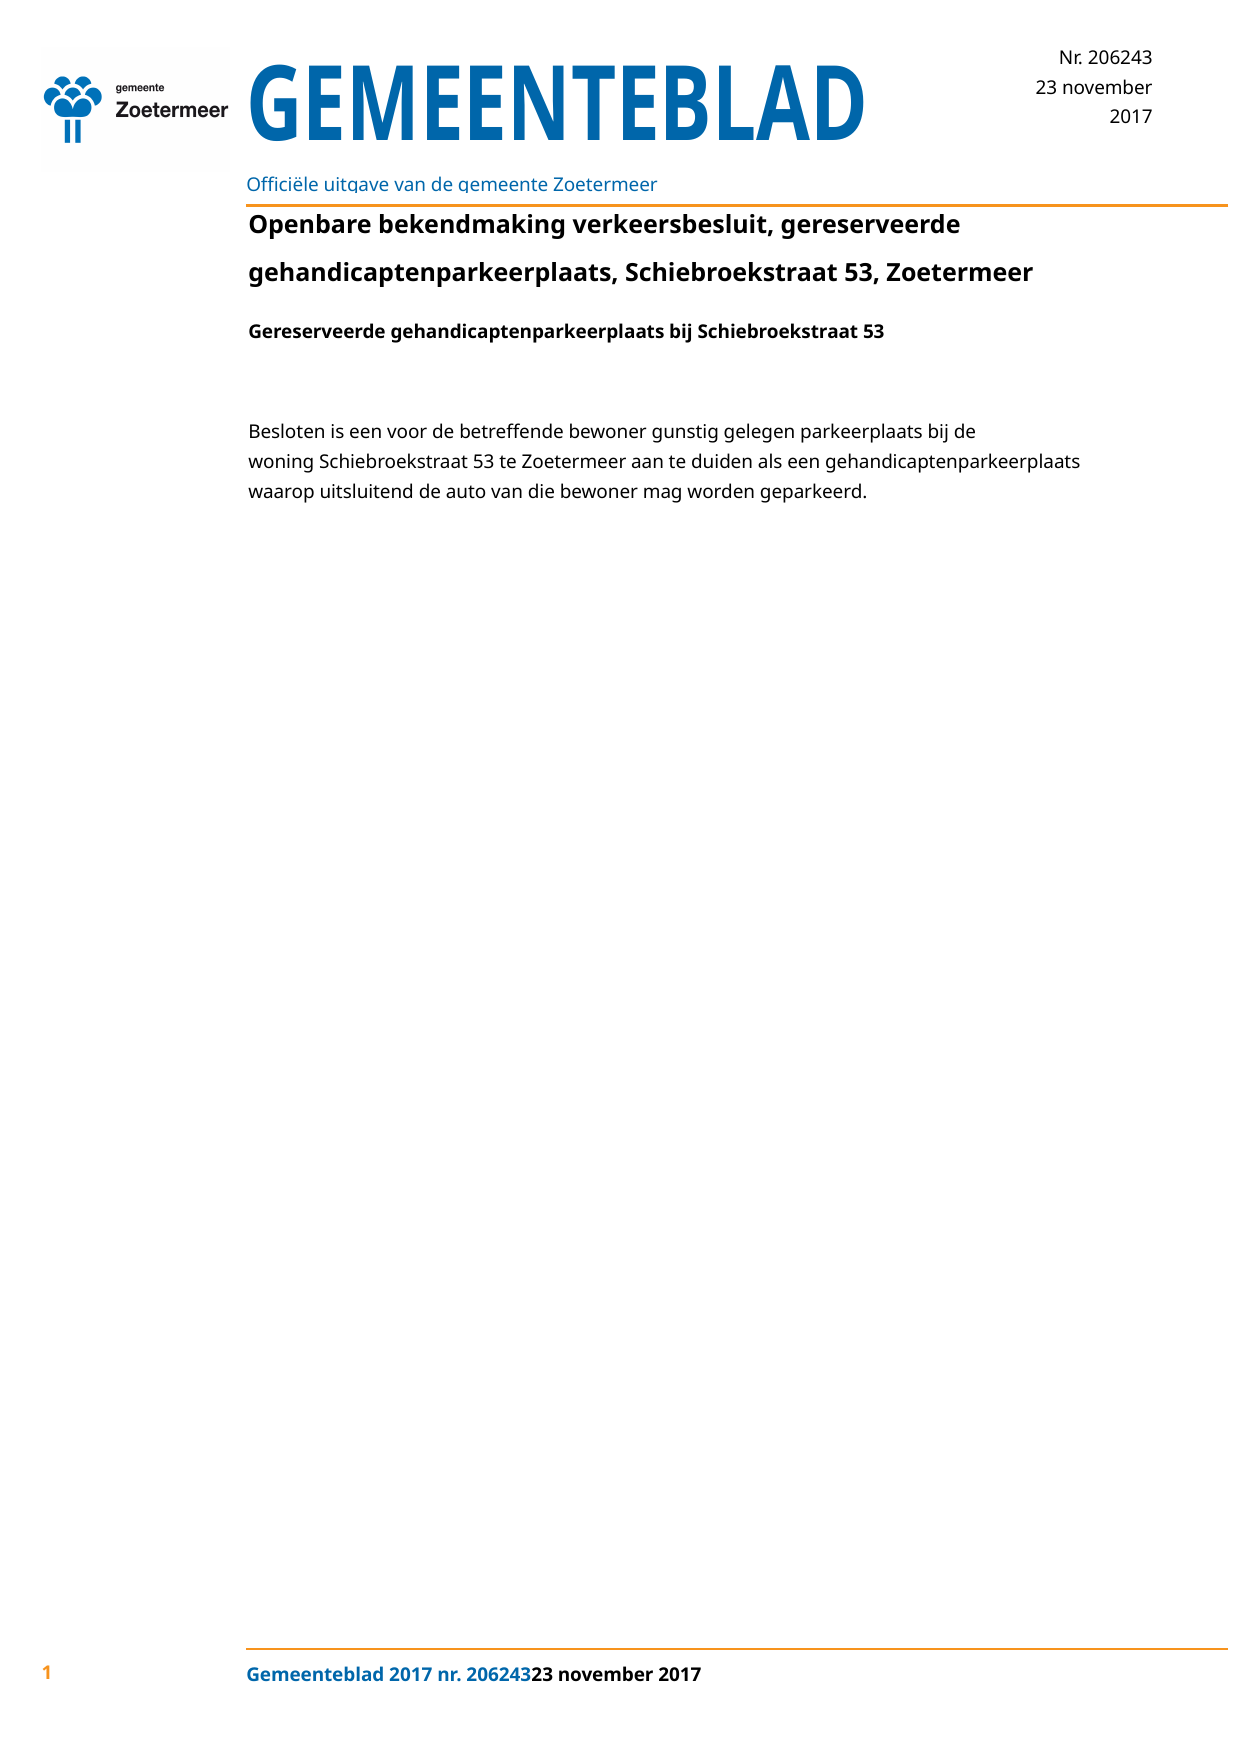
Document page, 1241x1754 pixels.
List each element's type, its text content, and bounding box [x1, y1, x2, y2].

picture [41, 47, 231, 172]
text Besloten is een voor de betreffende bewoner gunstig gelegen parkeerplaats bij de woning Schiebroekstraat 53 te Zoetermeer aan te duiden als een gehandicaptenparkeerplaats waarop uitsluitend de auto van die bewoner mag worden geparkeerd. [248, 419, 1152, 504]
text Gereserveerde gehandicaptenparkeerplaats bij Schiebroekstraat 53 [248, 318, 1152, 344]
text Openbare bekendmaking verkeersbesluit, gereserveerde gehandicaptenparkeerplaats, Schiebroekstraat 53, Zoetermeer [248, 207, 1152, 288]
